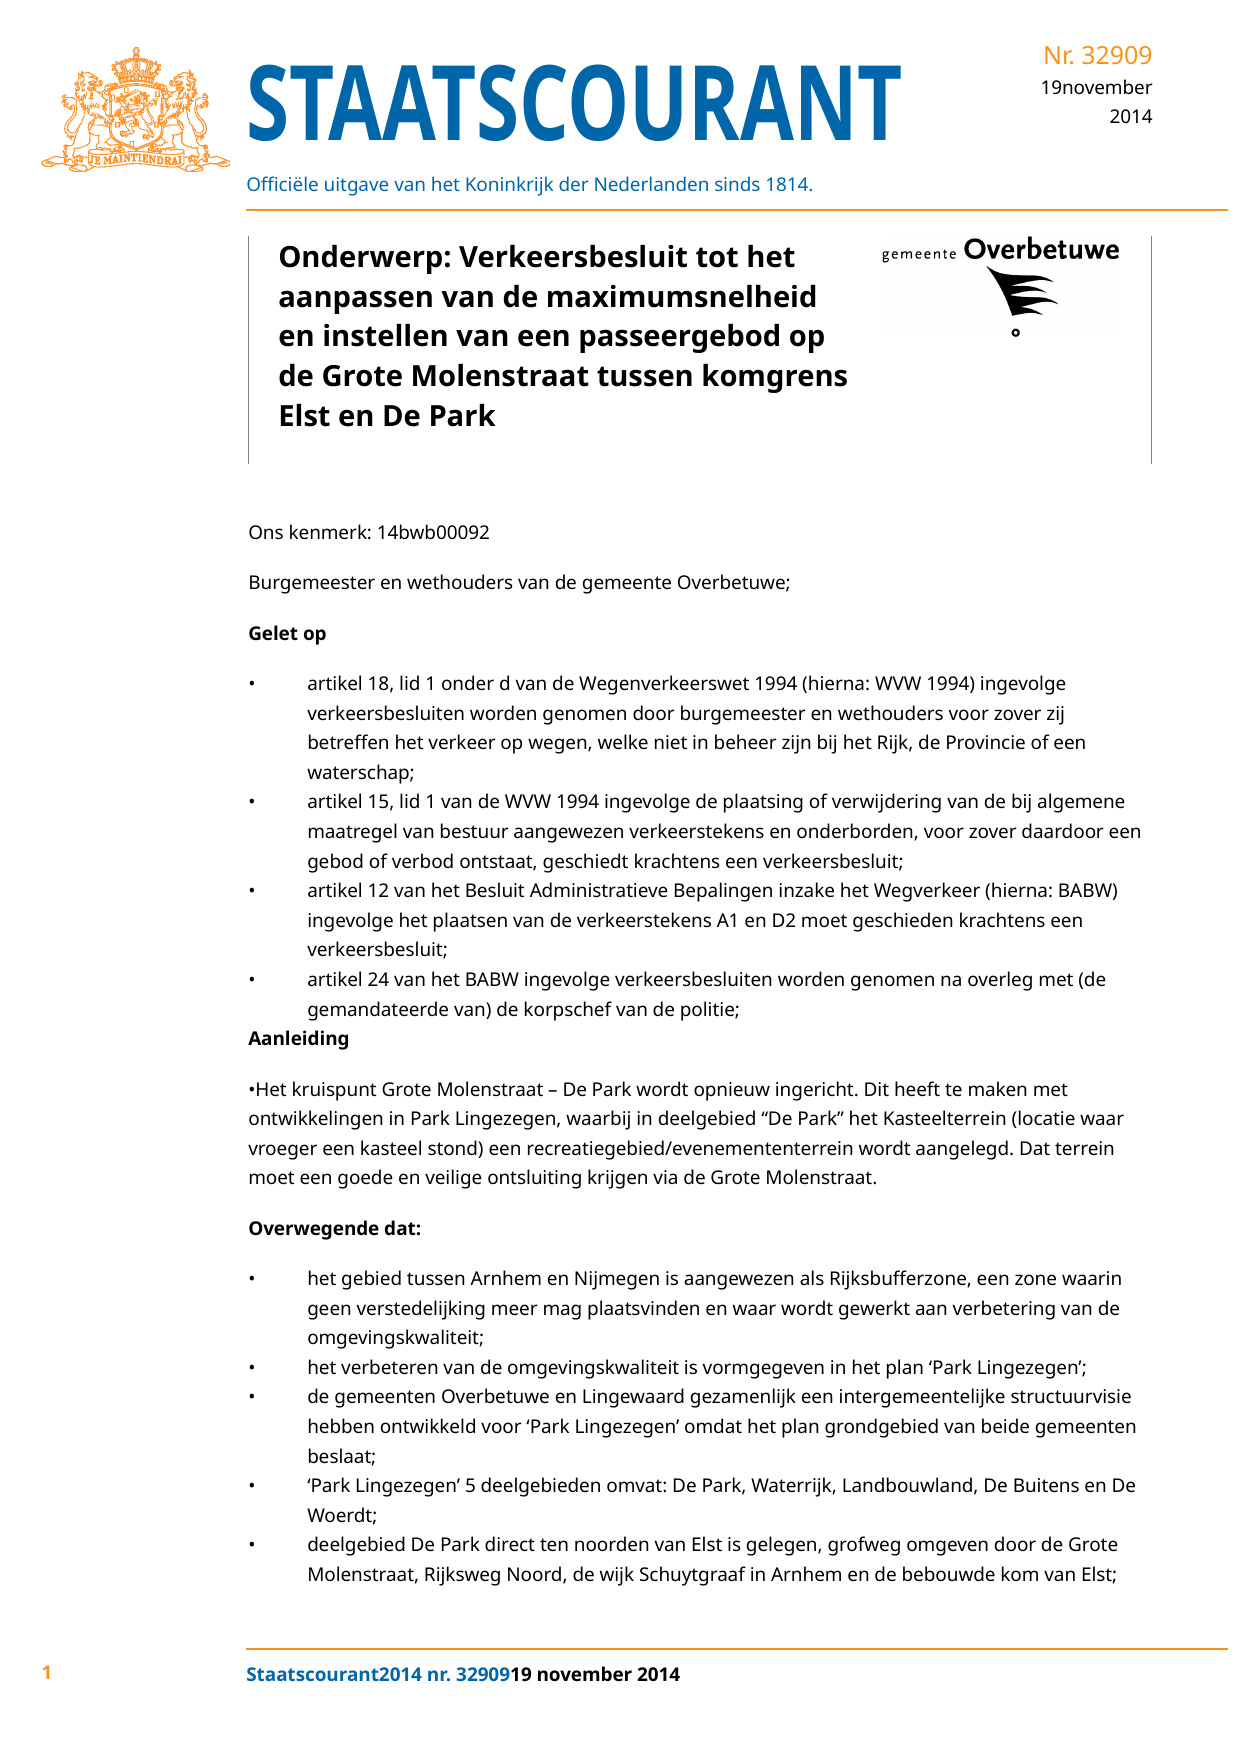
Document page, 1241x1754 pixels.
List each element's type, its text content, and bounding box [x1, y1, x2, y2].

text Aanleiding [248, 1025, 1152, 1051]
picture [41, 47, 231, 172]
text Burgemeester en wethouders van de gemeente Overbetuwe; [248, 569, 1152, 595]
text Ons kenmerk: 14bwb00092 [248, 519, 1152, 545]
text •Het kruispunt Grote Molenstraat – De Park wordt opnieuw ingericht. Dit heeft te maken met ontwikkelingen in Park Lingezegen, waarbij in deelgebied “De Park” het Kasteelterrein (locatie waar vroeger een kasteel stond) een recreatiegebied/evenemententerrein wordt aangelegd. Dat terrein moet een goede en veilige ontsluiting krijgen via de Grote Molenstraat. [248, 1076, 1152, 1190]
list artikel 15, lid 1 van de WVW 1994 ingevolge de plaatsing of verwijdering van de bij algemene maatregel van bestuur aangewezen verkeerstekens en onderborden, voor zover daardoor een gebod of verbod ontstaat, geschiedt krachtens een verkeersbesluit; [248, 789, 1152, 873]
table_header [850, 236, 1151, 464]
list artikel 12 van het Besluit Administratieve Bepalingen inzake het Wegverkeer (hierna: BABW) ingevolge het plaatsen van de verkeerstekens A1 en D2 moet geschieden krachtens een verkeersbesluit; [248, 877, 1152, 962]
list artikel 24 van het BABW ingevolge verkeersbesluiten worden genomen na overleg met (de gemandateerde van) de korpschef van de politie; [248, 966, 1152, 1021]
text Overwegende dat: [248, 1215, 1152, 1241]
text Gelet op [248, 620, 1152, 646]
list artikel 18, lid 1 onder d van de Wegenverkeerswet 1994 (hierna: WVW 1994) ingevolge verkeersbesluiten worden genomen door burgemeester en wethouders voor zover zij betreffen het verkeer op wegen, welke niet in beheer zijn bij het Rijk, de Provincie of een waterschap; [248, 670, 1152, 785]
list het gebied tussen Arnhem en Nijmegen is aangewezen als Rijksbufferzone, een zone waarin geen verstedelijking meer mag plaatsvinden en waar wordt gewerkt aan verbetering van de omgevingskwaliteit; [248, 1265, 1152, 1350]
table_header Onderwerp: Verkeersbesluit tot het aanpassen van de maximumsnelheid en instellen van een passeergebod op de Grote Molenstraat tussen komgrens Elst en De Park [249, 236, 850, 464]
list ‘Park Lingezegen’ 5 deelgebieden omvat: De Park, Waterrijk, Landbouwland, De Buitens en De Woerdt; [248, 1472, 1152, 1528]
picture [882, 236, 1119, 337]
list de gemeenten Overbetuwe en Lingewaard gezamenlijk een intergemeentelijke structuurvisie hebben ontwikkeld voor ‘Park Lingezegen’ omdat het plan grondgebied van beide gemeenten beslaat; [248, 1384, 1152, 1468]
list deelgebied De Park direct ten noorden van Elst is gelegen, grofweg omgeven door de Grote Molenstraat, Rijksweg Noord, de wijk Schuytgraaf in Arnhem en de bebouwde kom van Elst; [248, 1532, 1152, 1587]
list het verbeteren van de omgevingskwaliteit is vormgegeven in het plan ‘Park Lingezegen’; [248, 1354, 1152, 1380]
